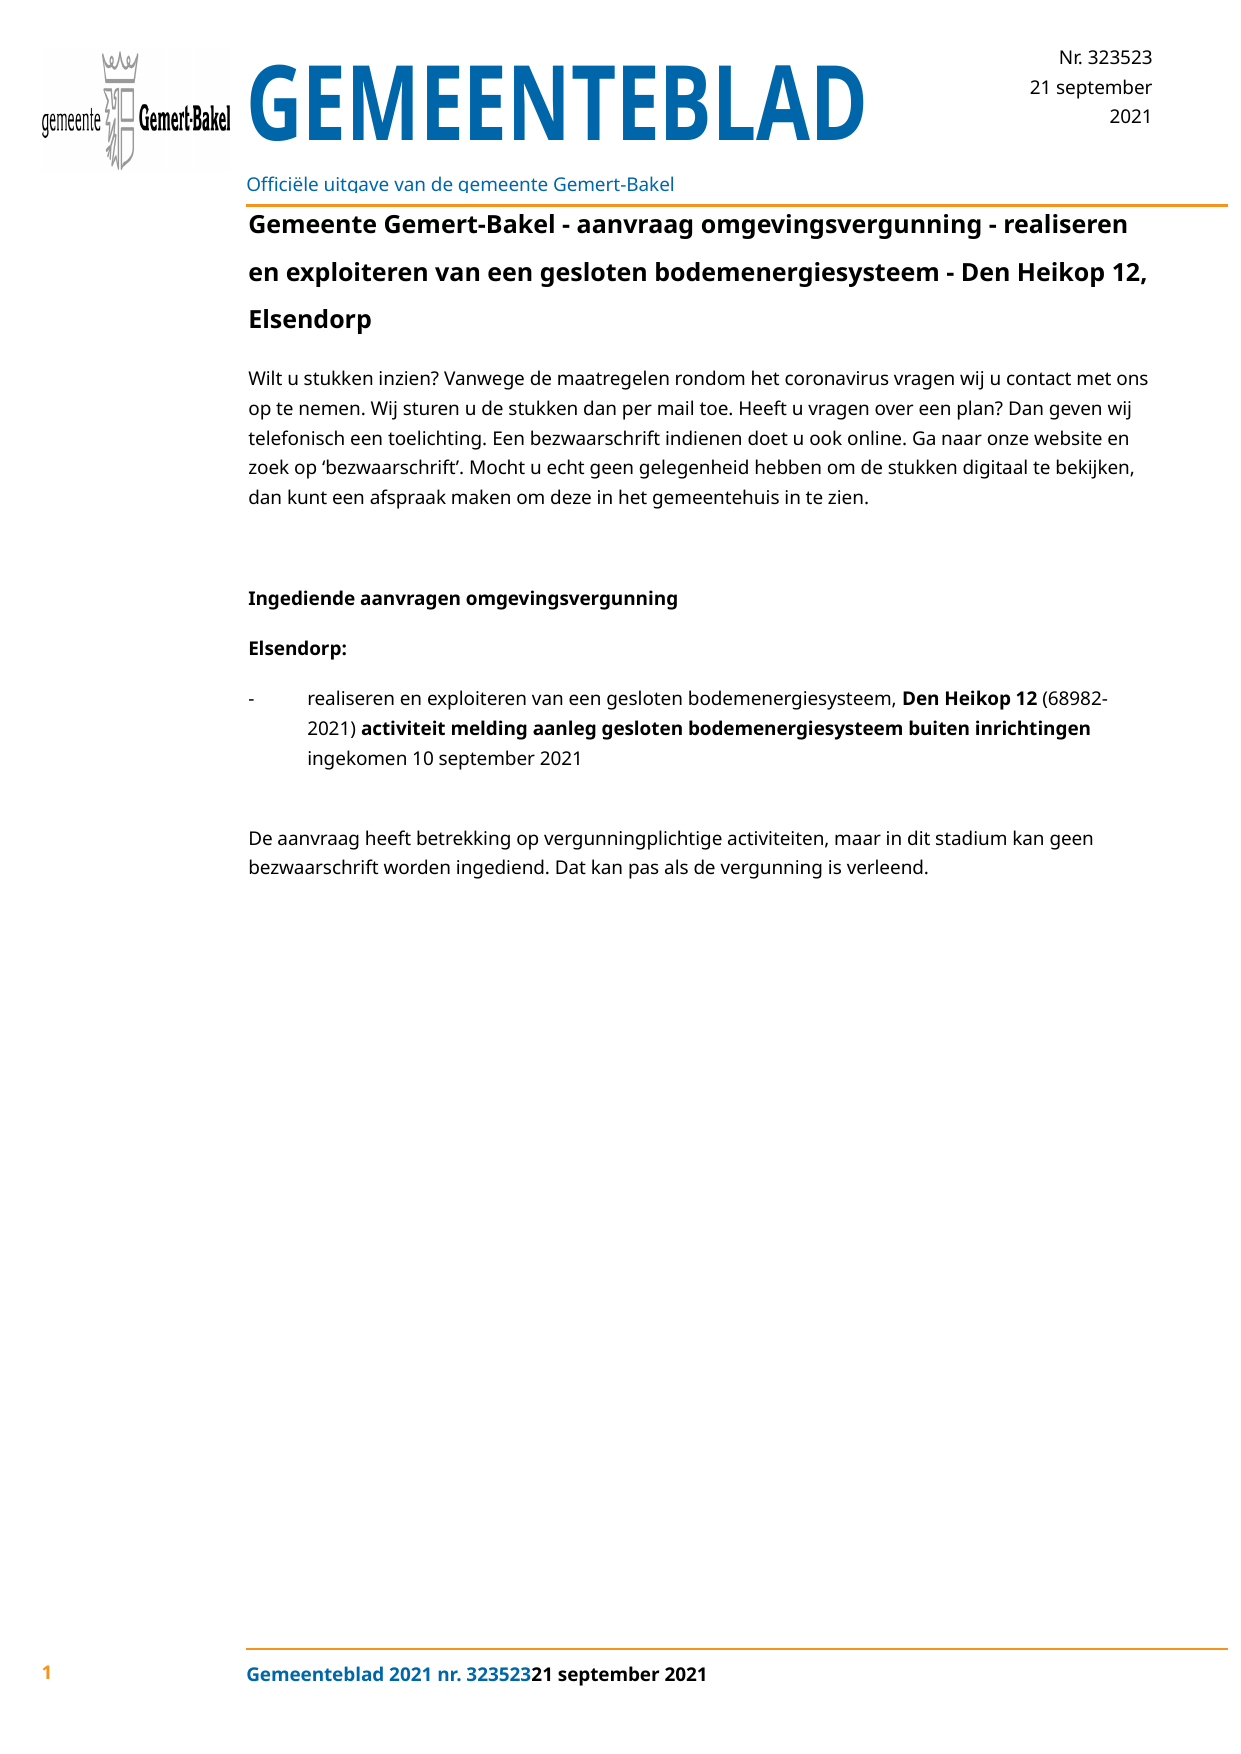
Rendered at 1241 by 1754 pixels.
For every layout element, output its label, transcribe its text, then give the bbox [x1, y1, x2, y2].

text De aanvraag heeft betrekking op vergunningplichtige activiteiten, maar in dit stadium kan geen bezwaarschrift worden ingediend. Dat kan pas als de vergunning is verleend. [248, 825, 1152, 880]
text Ingediende aanvragen omgevingsvergunning [248, 585, 1152, 610]
text Wilt u stukken inzien? Vanwege de maatregelen rondom het coronavirus vragen wij u contact met ons op te nemen. Wij sturen u de stukken dan per mail toe. Heeft u vragen over een plan? Dan geven wij telefonisch een toelichting. Een bezwaarschrift indienen doet u ook online. Ga naar onze website en zoek op ‘bezwaarschrift’. Mocht u echt geen gelegenheid hebben om de stukken digitaal te bekijken, dan kunt een afspraak maken om deze in het gemeentehuis in te zien. [248, 366, 1152, 509]
text Elsendorp: [248, 635, 1152, 661]
list realiseren en exploiteren van een gesloten bodemenergiesysteem, Den Heikop 12 (68982-2021) activiteit melding aanleg gesloten bodemenergiesysteem buiten inrichtingen ingekomen 10 september 2021 [248, 686, 1152, 770]
picture [41, 47, 231, 172]
text Gemeente Gemert-Bakel - aanvraag omgevingsvergunning - realiseren en exploiteren van een gesloten bodemenergiesysteem - Den Heikop 12, Elsendorp [248, 207, 1152, 336]
